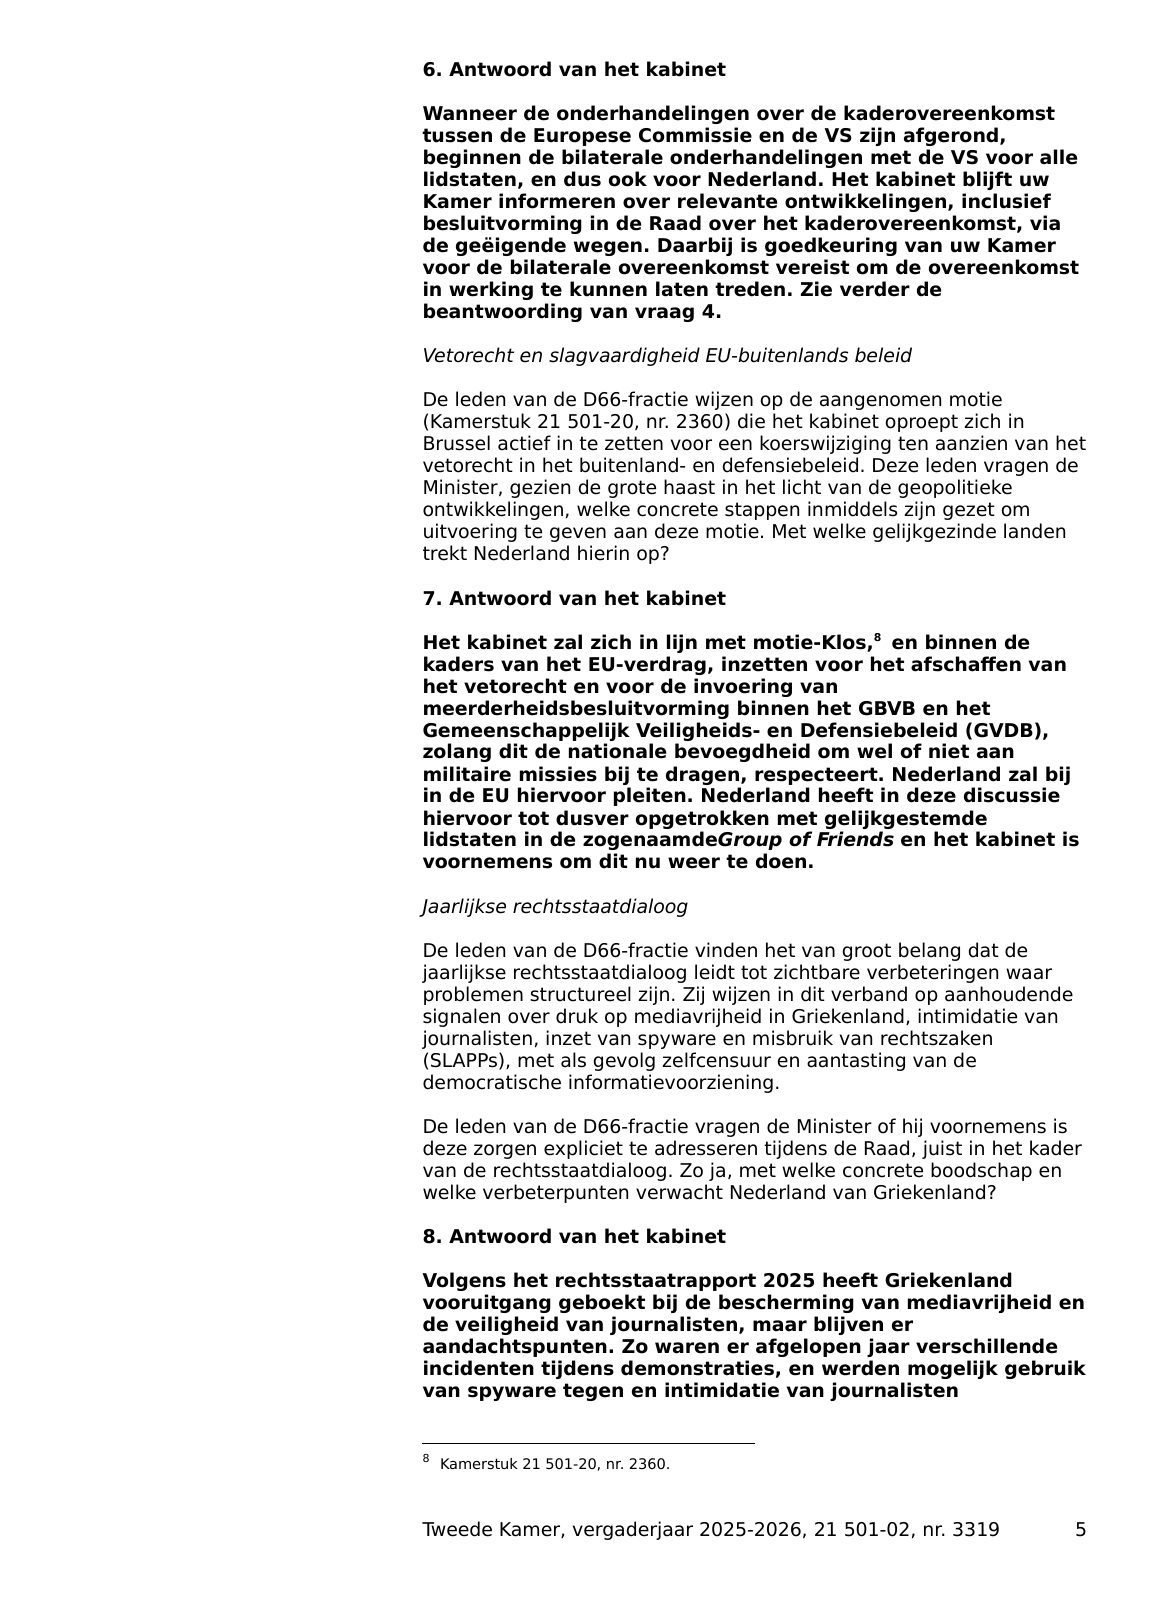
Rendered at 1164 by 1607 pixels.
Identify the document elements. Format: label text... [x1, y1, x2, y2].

text Volgens het rechtsstaatrapport 2025 heeft Griekenland vooruitgang geboekt bij de bescherming van mediavrijheid en de veiligheid van journalisten, maar blijven er aandachtspunten. Zo waren er afgelopen jaar verschillende incidenten tijdens demonstraties, en werden mogelijk gebruik van spyware tegen en intimidatie van journalisten [422, 1270, 1087, 1402]
text 8. Antwoord van het kabinet [422, 1226, 1087, 1248]
subtitle Vetorecht en slagvaardigheid EU-buitenlands beleid [422, 345, 1087, 367]
text 6. Antwoord van het kabinet [422, 59, 1087, 81]
text Kamerstuk 21 501-20, nr. 2360. [422, 1452, 1087, 1474]
text Wanneer de onderhandelingen over de kaderovereenkomst tussen de Europese Commissie en de VS zijn afgerond, beginnen de bilaterale onderhandelingen met de VS voor alle lidstaten, en dus ook voor Nederland. Het kabinet blijft uw Kamer informeren over relevante ontwikkelingen, inclusief besluitvorming in de Raad over het kaderovereenkomst, via de geëigende wegen. Daarbij is goedkeuring van uw Kamer voor de bilaterale overeenkomst vereist om de overeenkomst in werking te kunnen laten treden. Zie verder de beantwoording van vraag 4. [422, 103, 1087, 323]
text Het kabinet zal zich in lijn met motie-Klos, en binnen de kaders van het EU-verdrag, inzetten voor het afschaffen van het vetorecht en voor de invoering van meerderheidsbesluitvorming binnen het GBVB en het Gemeenschappelijk Veiligheids- en Defensiebeleid (GVDB), zolang dit de nationale bevoegdheid om wel of niet aan militaire missies bij te dragen, respecteert. Nederland zal bij in de EU hiervoor pleiten. Nederland heeft in deze discussie hiervoor tot dusver opgetrokken met gelijkgestemde lidstaten in de zogenaamdeGroup of Friends en het kabinet is voornemens om dit nu weer te doen. [422, 632, 1087, 873]
text 7. Antwoord van het kabinet [422, 587, 1087, 609]
text De leden van de D66-fractie vinden het van groot belang dat de jaarlijkse rechtsstaatdialoog leidt tot zichtbare verbeteringen waar problemen structureel zijn. Zij wijzen in dit verband op aanhoudende signalen over druk op mediavrijheid in Griekenland, intimidatie van journalisten, inzet van spyware en misbruik van rechtszaken (SLAPPs), met als gevolg zelfcensuur en aantasting van de democratische informatievoorziening. [422, 940, 1087, 1093]
subtitle Jaarlijkse rechtsstaatdialoog [422, 896, 1087, 917]
text De leden van de D66-fractie wijzen op de aangenomen motie (Kamerstuk 21 501-20, nr. 2360) die het kabinet oproept zich in Brussel actief in te zetten voor een koerswijziging ten aanzien van het vetorecht in het buitenland- en defensiebeleid. Deze leden vragen de Minister, gezien de grote haast in het licht van de geopolitieke ontwikkelingen, welke concrete stappen inmiddels zijn gezet om uitvoering te geven aan deze motie. Met welke gelijkgezinde landen trekt Nederland hierin op? [422, 389, 1087, 565]
text De leden van de D66-fractie vragen de Minister of hij voornemens is deze zorgen expliciet te adresseren tijdens de Raad, juist in het kader van de rechtsstaatdialoog. Zo ja, met welke concrete boodschap en welke verbeterpunten verwacht Nederland van Griekenland? [422, 1116, 1087, 1204]
